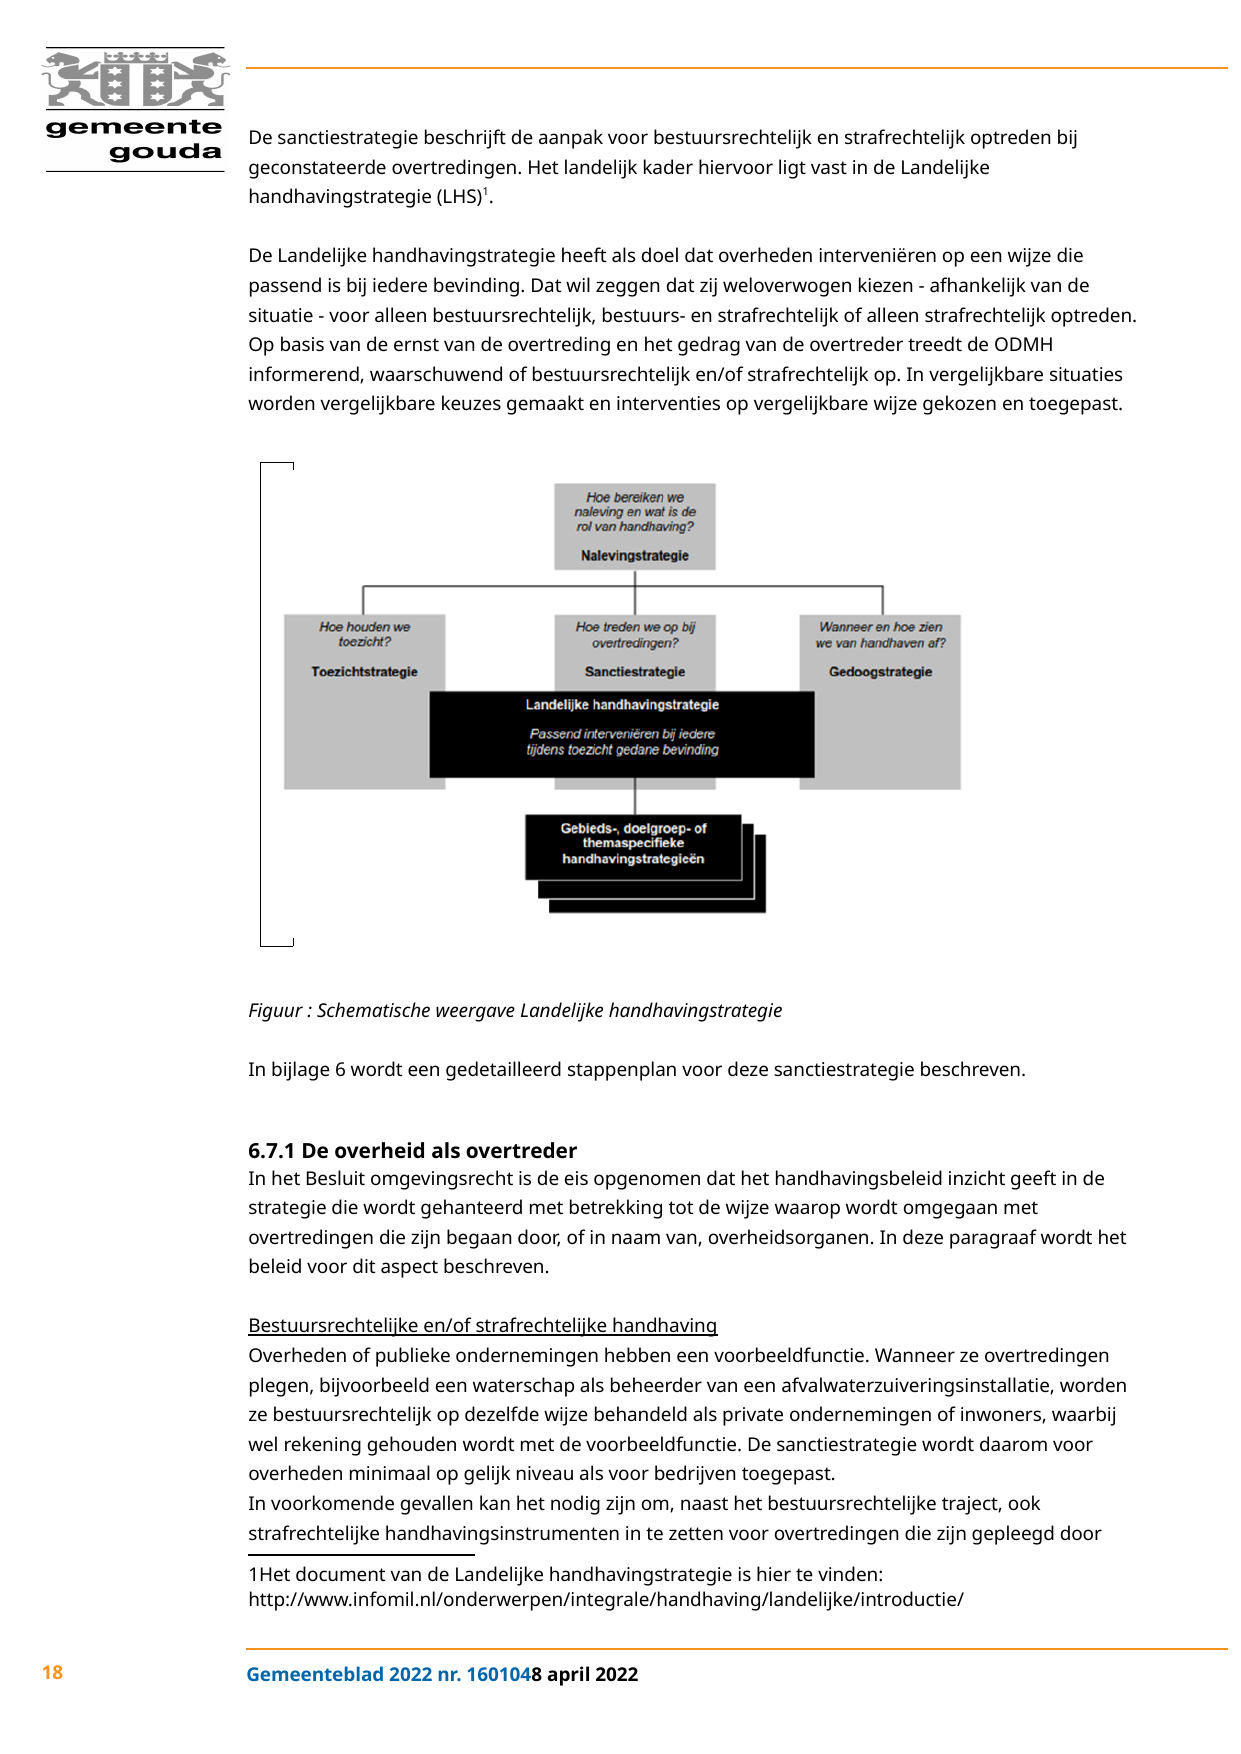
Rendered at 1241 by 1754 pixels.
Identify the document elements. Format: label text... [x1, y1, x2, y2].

text In het Besluit omgevingsrecht is de eis opgenomen dat het handhavingsbeleid inzicht geeft in de strategie die wordt gehanteerd met betrekking tot de wijze waarop wordt omgegaan met overtredingen die zijn begaan door, of in naam van, overheidsorganen. In deze paragraaf wordt het beleid voor dit aspect beschreven. [248, 1165, 1152, 1279]
text Het document van de Landelijke handhavingstrategie is hier te vinden: http://www.infomil.nl/onderwerpen/integrale/handhaving/landelijke/introductie/ [248, 1561, 1152, 1612]
text Bestuursrechtelijke en/of strafrechtelijke handhaving [248, 1313, 1152, 1338]
text De sanctiestrategie beschrijft de aanpak voor bestuursrechtelijk en strafrechtelijk optreden bij geconstateerde overtredingen. Het landelijk kader hiervoor ligt vast in de Landelijke handhavingstrategie (LHS). [248, 124, 1152, 209]
text Overheden of publieke ondernemingen hebben een voorbeeldfunctie. Wanneer ze overtredingen plegen, bijvoorbeeld een waterschap als beheerder van een afvalwaterzuiveringsinstallatie, worden ze bestuursrechtelijk op dezelfde wijze behandeld als private ondernemingen of inwoners, waarbij wel rekening gehouden wordt met de voorbeeldfunctie. De sanctiestrategie wordt daarom voor overheden minimaal op gelijk niveau als voor bedrijven toegepast. [248, 1342, 1152, 1486]
text In voorkomende gevallen kan het nodig zijn om, naast het bestuursrechtelijke traject, ook strafrechtelijke handhavingsinstrumenten in te zetten voor overtredingen die zijn gepleegd door [248, 1490, 1152, 1545]
text Figuur : Schematische weergave Landelijke handhavingstrategie [248, 997, 1152, 1023]
picture [268, 470, 978, 938]
picture [41, 47, 231, 172]
text De Landelijke handhavingstrategie heeft als doel dat overheden interveniëren op een wijze die passend is bij iedere bevinding. Dat wil zeggen dat zij weloverwogen kiezen - afhankelijk van de situatie - voor alleen bestuursrechtelijk, bestuurs- en strafrechtelijk of alleen strafrechtelijk optreden. Op basis van de ernst van de overtreding en het gedrag van de overtreder treedt de ODMH informerend, waarschuwend of bestuursrechtelijk en/of strafrechtelijk op. In vergelijkbare situaties worden vergelijkbare keuzes gemaakt en interventies op vergelijkbare wijze gekozen en toegepast. [248, 243, 1152, 416]
text In bijlage 6 wordt een gedetailleerd stappenplan voor deze sanctiestrategie beschreven. [248, 1056, 1152, 1082]
text 6.7.1 De overheid als overtreder [248, 1136, 1152, 1165]
